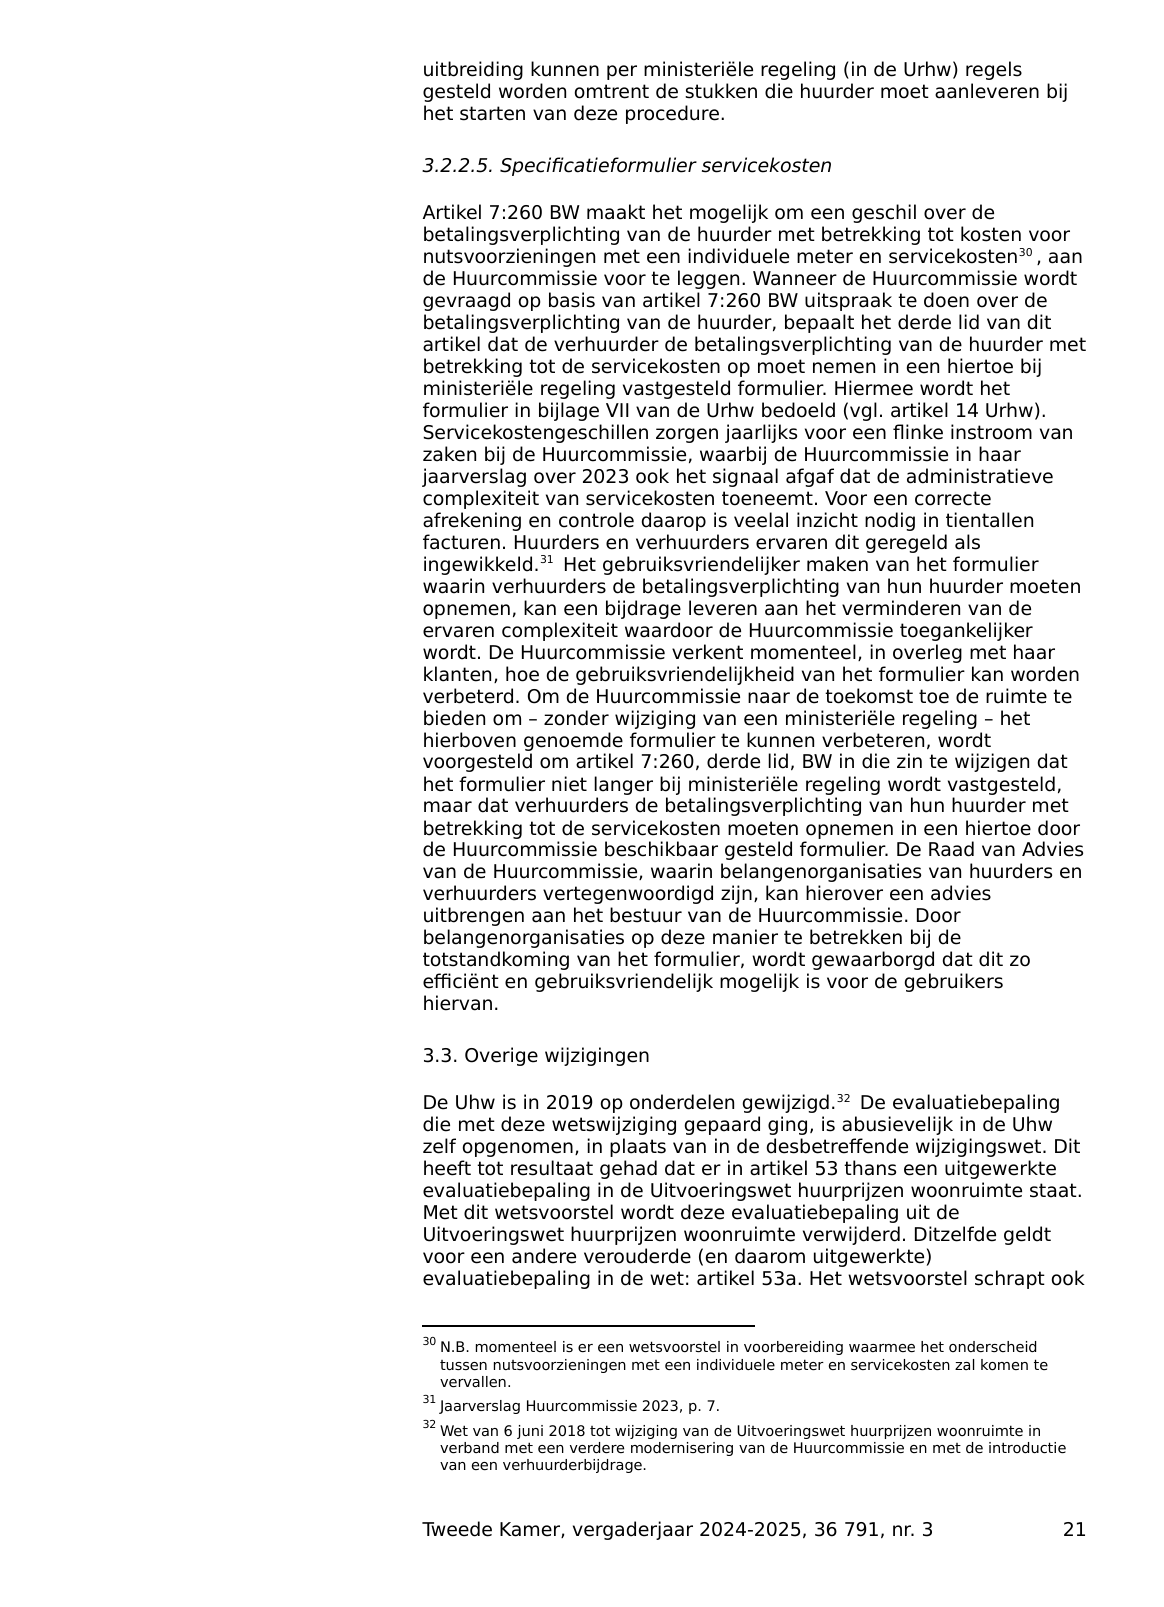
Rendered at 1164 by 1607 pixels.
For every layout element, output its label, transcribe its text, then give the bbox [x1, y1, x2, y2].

text Wet van 6 juni 2018 tot wijziging van de Uitvoeringswet huurprijzen woonruimte in verband met een verdere modernisering van de Huurcommissie en met de introductie van een verhuurderbijdrage. [422, 1418, 1087, 1474]
text De Uhw is in 2019 op onderdelen gewijzigd. De evaluatiebepaling die met deze wetswijziging gepaard ging, is abusievelijk in de Uhw zelf opgenomen, in plaats van in de desbetreffende wijzigingswet. Dit heeft tot resultaat gehad dat er in artikel 53 thans een uitgewerkte evaluatiebepaling in de Uitvoeringswet huurprijzen woonruimte staat. Met dit wetsvoorstel wordt deze evaluatiebepaling uit de Uitvoeringswet huurprijzen woonruimte verwijderd. Ditzelfde geldt voor een andere verouderde (en daarom uitgewerkte) evaluatiebepaling in de wet: artikel 53a. Het wetsvoorstel schrapt ook [422, 1092, 1087, 1290]
subtitle 3.3. Overige wijzigingen [422, 1045, 1087, 1067]
text Artikel 7:260 BW maakt het mogelijk om een geschil over de betalingsverplichting van de huurder met betrekking tot kosten voor nutsvoorzieningen met een individuele meter en servicekosten, aan de Huurcommissie voor te leggen. Wanneer de Huurcommissie wordt gevraagd op basis van artikel 7:260 BW uitspraak te doen over de betalingsverplichting van de huurder, bepaalt het derde lid van dit artikel dat de verhuurder de betalingsverplichting van de huurder met betrekking tot de servicekosten op moet nemen in een hiertoe bij ministeriële regeling vastgesteld formulier. Hiermee wordt het formulier in bijlage VII van de Urhw bedoeld (vgl. artikel 14 Urhw). [422, 202, 1087, 422]
text uitbreiding kunnen per ministeriële regeling (in de Urhw) regels gesteld worden omtrent de stukken die huurder moet aanleveren bij het starten van deze procedure. [422, 59, 1087, 125]
text Servicekostengeschillen zorgen jaarlijks voor een flinke instroom van zaken bij de Huurcommissie, waarbij de Huurcommissie in haar jaarverslag over 2023 ook het signaal afgaf dat de administratieve complexiteit van servicekosten toeneemt. Voor een correcte afrekening en controle daarop is veelal inzicht nodig in tientallen facturen. Huurders en verhuurders ervaren dit geregeld als ingewikkeld. Het gebruiksvriendelijker maken van het formulier waarin verhuurders de betalingsverplichting van hun huurder moeten opnemen, kan een bijdrage leveren aan het verminderen van de ervaren complexiteit waardoor de Huurcommissie toegankelijker wordt. De Huurcommissie verkent momenteel, in overleg met haar klanten, hoe de gebruiksvriendelijkheid van het formulier kan worden verbeterd. Om de Huurcommissie naar de toekomst toe de ruimte te bieden om – zonder wijziging van een ministeriële regeling – het hierboven genoemde formulier te kunnen verbeteren, wordt voorgesteld om artikel 7:260, derde lid, BW in die zin te wijzigen dat het formulier niet langer bij ministeriële regeling wordt vastgesteld, maar dat verhuurders de betalingsverplichting van hun huurder met betrekking tot de servicekosten moeten opnemen in een hiertoe door de Huurcommissie beschikbaar gesteld formulier. De Raad van Advies van de Huurcommissie, waarin belangenorganisaties van huurders en verhuurders vertegenwoordigd zijn, kan hierover een advies uitbrengen aan het bestuur van de Huurcommissie. Door belangenorganisaties op deze manier te betrekken bij de totstandkoming van het formulier, wordt gewaarborgd dat dit zo efficiënt en gebruiksvriendelijk mogelijk is voor de gebruikers hiervan. [422, 422, 1087, 1015]
text Jaarverslag Huurcommissie 2023, p. 7. [422, 1393, 1087, 1416]
subtitle 3.2.2.5. Specificatieformulier servicekosten [422, 155, 1087, 177]
text N.B. momenteel is er een wetsvoorstel in voorbereiding waarmee het onderscheid tussen nutsvoorzieningen met een individuele meter en servicekosten zal komen te vervallen. [422, 1335, 1087, 1391]
